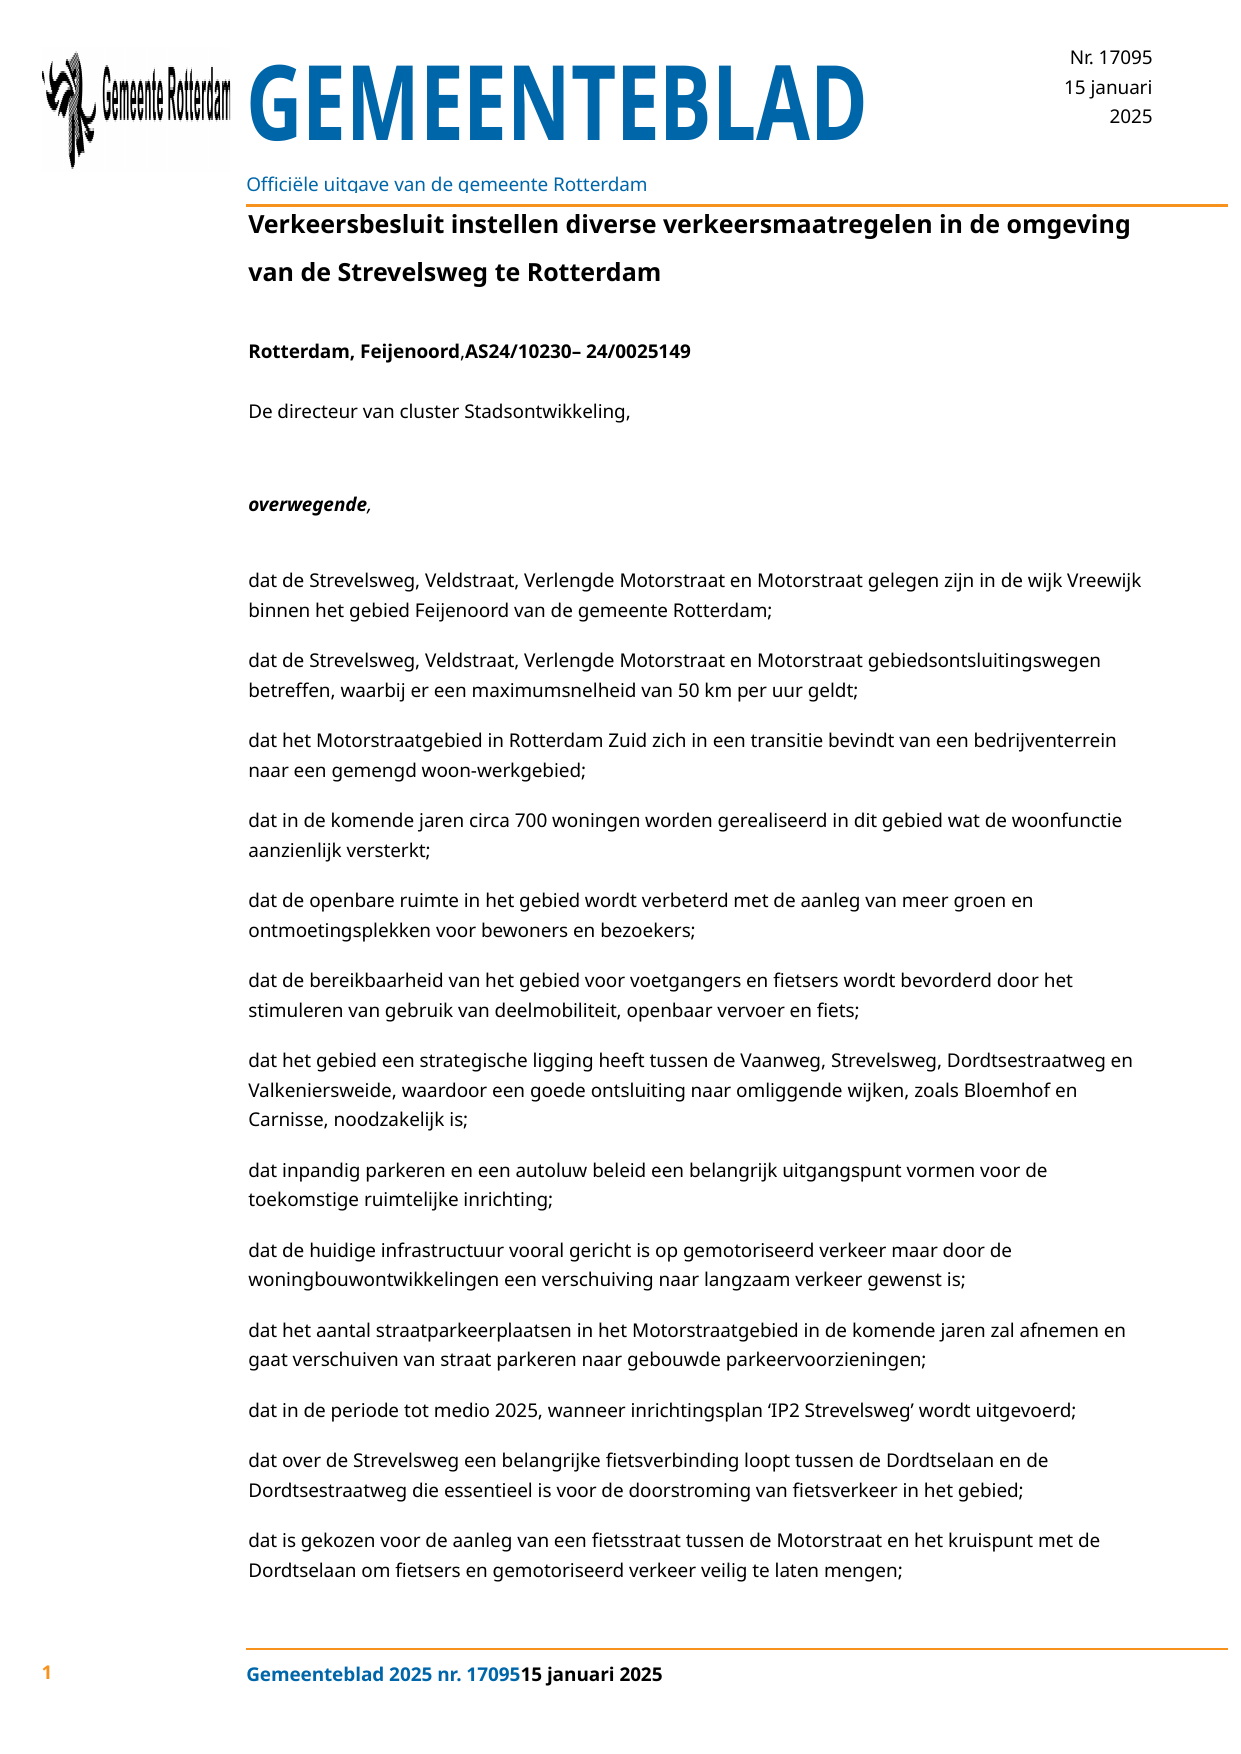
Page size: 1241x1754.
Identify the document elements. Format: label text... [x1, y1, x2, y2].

picture [41, 47, 231, 172]
text dat de openbare ruimte in het gebied wordt verbeterd met de aanleg van meer groen en ontmoetingsplekken voor bewoners en bezoekers; [248, 887, 1152, 943]
text dat is gekozen voor de aanleg van een fietsstraat tussen de Motorstraat en het kruispunt met de Dordtselaan om fietsers en gemotoriseerd verkeer veilig te laten mengen; [248, 1527, 1152, 1583]
text overwegende, [248, 491, 1152, 517]
text dat in de komende jaren circa 700 woningen worden gerealiseerd in dit gebied wat de woonfunctie aanzienlijk versterkt; [248, 807, 1152, 863]
text dat de bereikbaarheid van het gebied voor voetgangers en fietsers wordt bevorderd door het stimuleren van gebruik van deelmobiliteit, openbaar vervoer en fiets; [248, 967, 1152, 1023]
text dat over de Strevelsweg een belangrijke fietsverbinding loopt tussen de Dordtselaan en de Dordtsestraatweg die essentieel is voor de doorstroming van fietsverkeer in het gebied; [248, 1447, 1152, 1503]
text dat inpandig parkeren en een autoluw beleid een belangrijk uitgangspunt vormen voor de toekomstige ruimtelijke inrichting; [248, 1157, 1152, 1212]
text dat in de periode tot medio 2025, wanneer inrichtingsplan ‘IP2 Strevelsweg’ wordt uitgevoerd; [248, 1397, 1152, 1423]
text dat het Motorstraatgebied in Rotterdam Zuid zich in een transitie bevindt van een bedrijventerrein naar een gemengd woon-werkgebied; [248, 727, 1152, 783]
text dat het gebied een strategische ligging heeft tussen de Vaanweg, Strevelsweg, Dordtsestraatweg en Valkeniersweide, waardoor een goede ontsluiting naar omliggende wijken, zoals Bloemhof en Carnisse, noodzakelijk is; [248, 1047, 1152, 1132]
text dat de huidige infrastructuur vooral gericht is op gemotoriseerd verkeer maar door de woningbouwontwikkelingen een verschuiving naar langzaam verkeer gewenst is; [248, 1237, 1152, 1292]
text Rotterdam, Feijenoord,AS24/10230– 24/0025149 [248, 339, 1152, 364]
text Verkeersbesluit instellen diverse verkeersmaatregelen in de omgeving van de Strevelsweg te Rotterdam [248, 207, 1152, 288]
text dat de Strevelsweg, Veldstraat, Verlengde Motorstraat en Motorstraat gebiedsontsluitingswegen betreffen, waarbij er een maximumsnelheid van 50 km per uur geldt; [248, 647, 1152, 703]
text De directeur van cluster Stadsontwikkeling, [248, 398, 1152, 423]
text dat de Strevelsweg, Veldstraat, Verlengde Motorstraat en Motorstraat gelegen zijn in de wijk Vreewijk binnen het gebied Feijenoord van de gemeente Rotterdam; [248, 567, 1152, 623]
text dat het aantal straatparkeerplaatsen in het Motorstraatgebied in de komende jaren zal afnemen en gaat verschuiven van straat parkeren naar gebouwde parkeervoorzieningen; [248, 1317, 1152, 1372]
